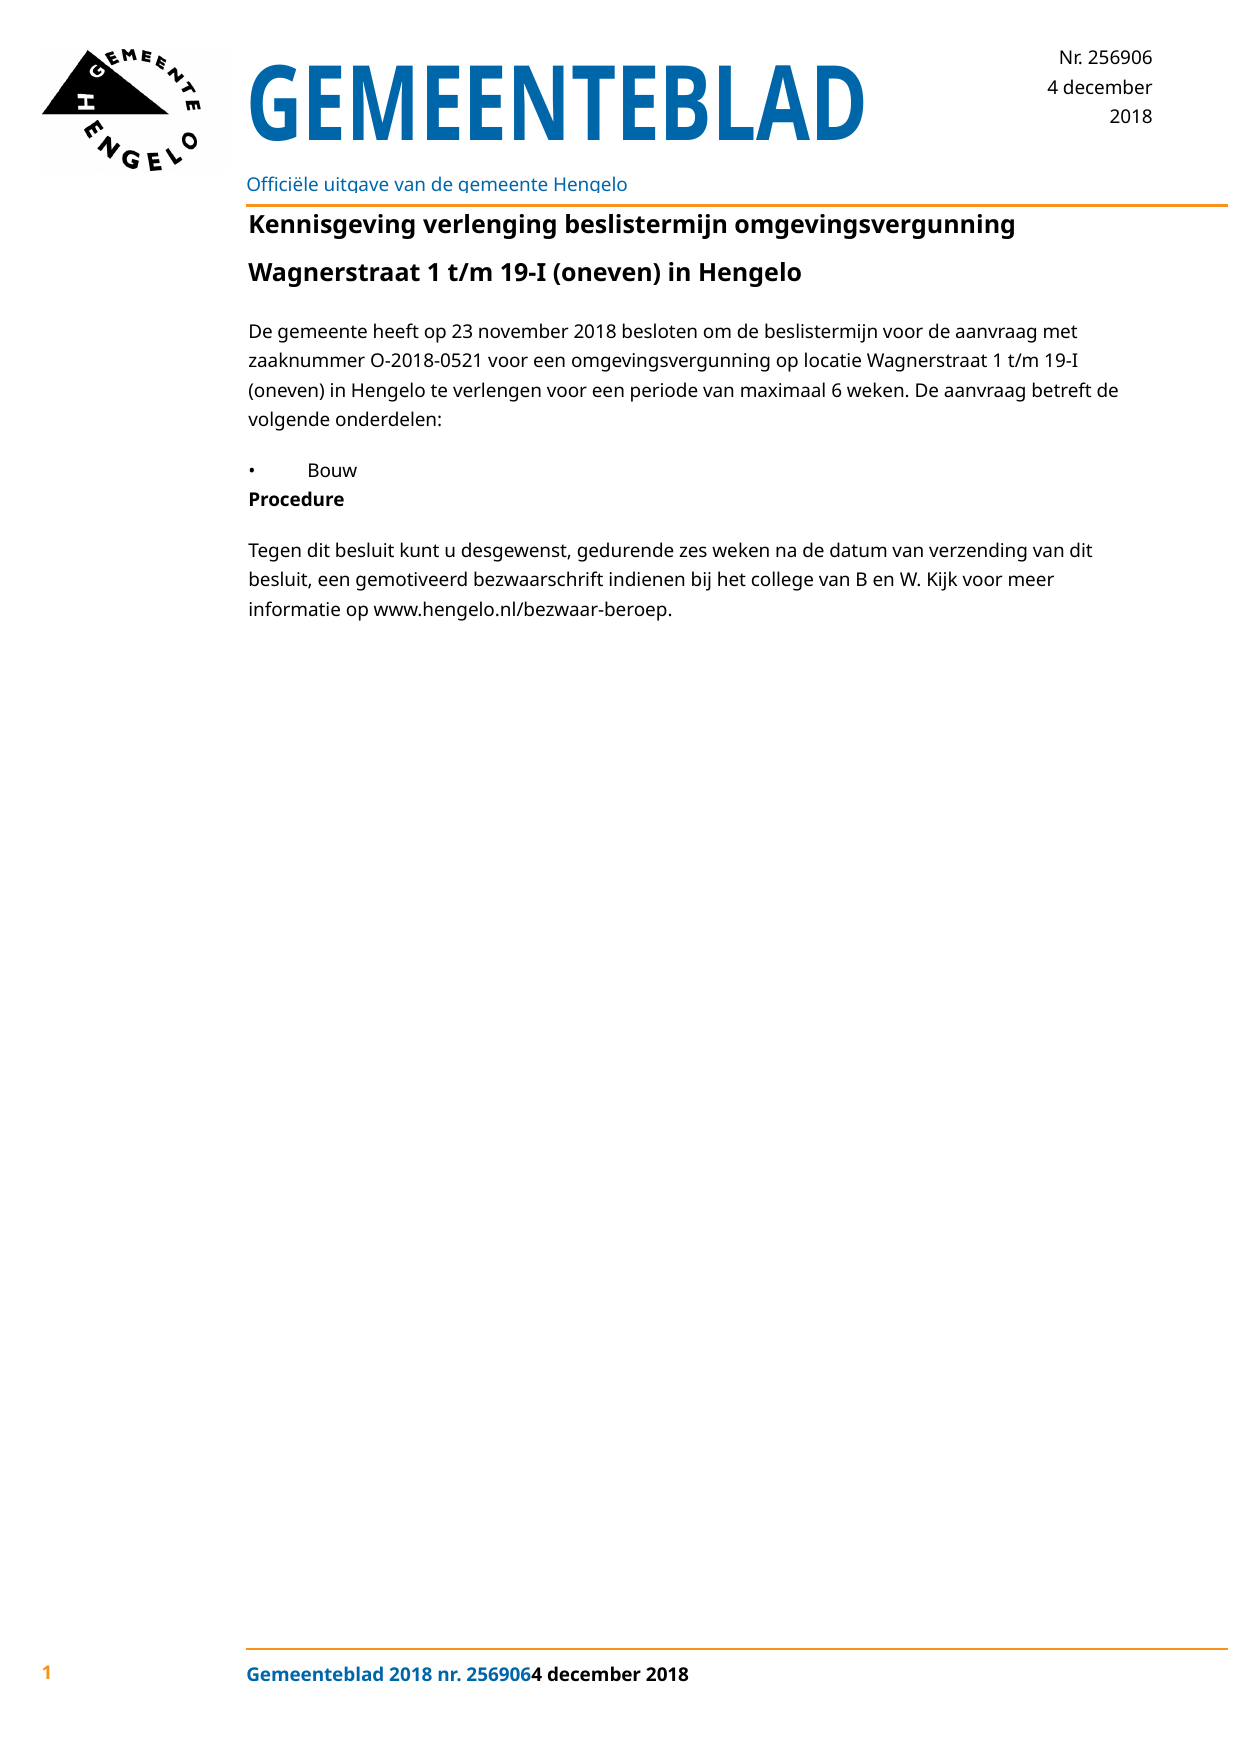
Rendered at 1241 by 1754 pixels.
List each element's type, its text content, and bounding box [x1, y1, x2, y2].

list Bouw [248, 457, 1152, 483]
text Tegen dit besluit kunt u desgewenst, gedurende zes weken na de datum van verzending van dit besluit, een gemotiveerd bezwaarschrift indienen bij het college van B en W. Kijk voor meer informatie op www.hengelo.nl/bezwaar-beroep. [248, 537, 1152, 622]
text Procedure [248, 487, 1152, 512]
text De gemeente heeft op 23 november 2018 besloten om de beslistermijn voor de aanvraag met zaaknummer O-2018-0521 voor een omgevingsvergunning op locatie Wagnerstraat 1 t/m 19-I (oneven) in Hengelo te verlengen voor een periode van maximaal 6 weken. De aanvraag betreft de volgende onderdelen: [248, 318, 1152, 432]
picture [41, 47, 231, 172]
text Kennisgeving verlenging beslistermijn omgevingsvergunning Wagnerstraat 1 t/m 19-I (oneven) in Hengelo [248, 207, 1152, 288]
